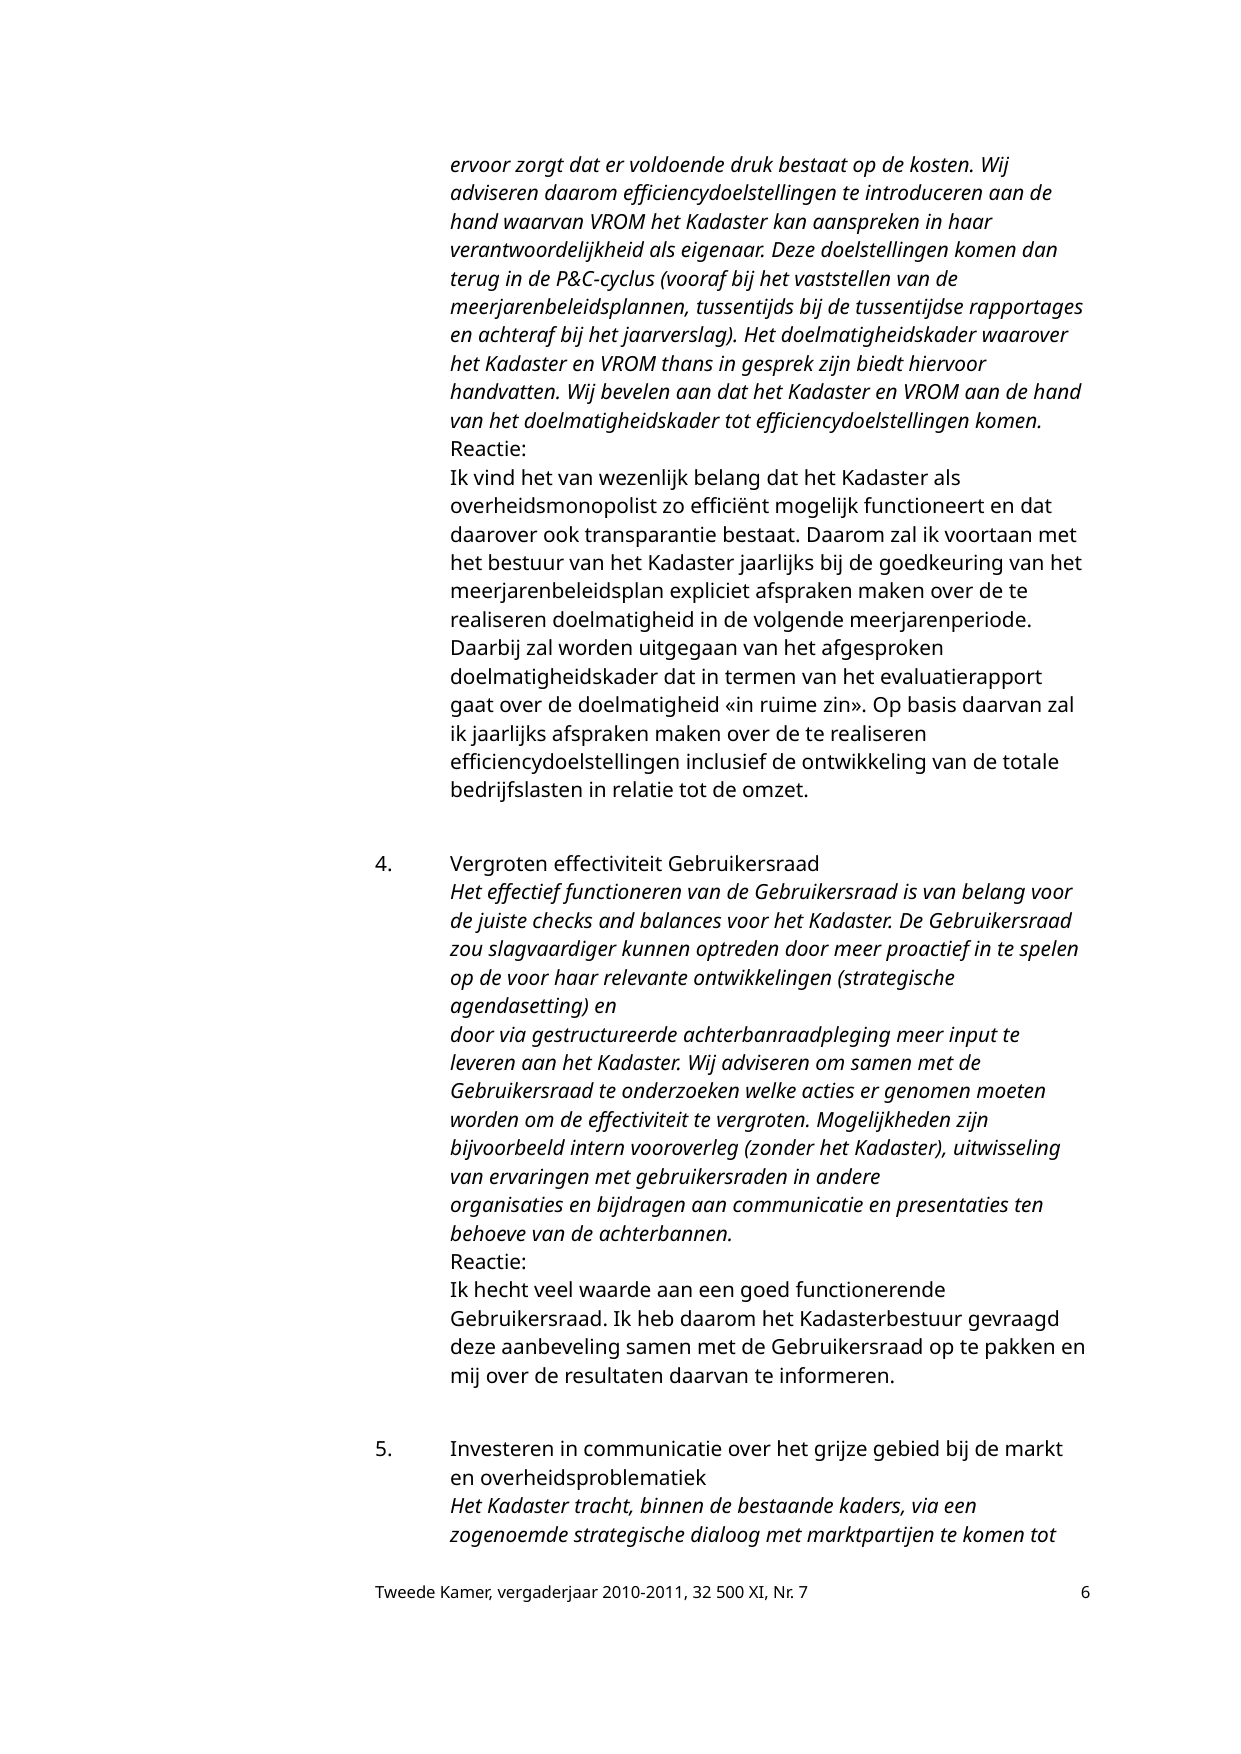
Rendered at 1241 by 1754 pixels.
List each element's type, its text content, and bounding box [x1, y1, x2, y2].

list Reactie: [375, 1247, 1090, 1276]
list Ik hecht veel waarde aan een goed functionerende Gebruikersraad. Ik heb daarom het Kadasterbestuur gevraagd deze aanbeveling samen met de Gebruikersraad op te pakken en mij over de resultaten daarvan te informeren. [375, 1276, 1090, 1389]
list Reactie: [375, 434, 1090, 463]
list Het Kadaster tracht, binnen de bestaande kaders, via een zogenoemde strategische dialoog met marktpartijen te komen tot [375, 1491, 1090, 1548]
list Het effectief functioneren van de Gebruikersraad is van belang voor de juiste checks and balances voor het Kadaster. De Gebruikersraad zou slagvaardiger kunnen optreden door meer proactief in te spelen op de voor haar relevante ontwikkelingen (strategische agendasetting) en [375, 877, 1090, 1020]
list organisaties en bijdragen aan communicatie en presentaties ten behoeve van de achterbannen. [375, 1190, 1090, 1247]
list door via gestructureerde achterbanraadpleging meer input te leveren aan het Kadaster. Wij adviseren om samen met de Gebruikersraad te onderzoeken welke acties er genomen moeten worden om de effectiviteit te vergroten. Mogelijkheden zijn bijvoorbeeld intern vooroverleg (zonder het Kadaster), uitwisseling van ervaringen met gebruikersraden in andere [375, 1020, 1090, 1190]
list Vergroten effectiviteit Gebruikersraad [375, 849, 1090, 877]
list Investeren in communicatie over het grijze gebied bij de markt en overheidsproblematiek [375, 1434, 1090, 1491]
list ervoor zorgt dat er voldoende druk bestaat op de kosten. Wij adviseren daarom efficiencydoelstellingen te introduceren aan de hand waarvan VROM het Kadaster kan aanspreken in haar verantwoordelijkheid als eigenaar. Deze doelstellingen komen dan terug in de P&C-cyclus (vooraf bij het vaststellen van de meerjarenbeleidsplannen, tussentijds bij de tussentijdse rapportages en achteraf bij het jaarverslag). Het doelmatigheidskader waarover het Kadaster en VROM thans in gesprek zijn biedt hiervoor handvatten. Wij bevelen aan dat het Kadaster en VROM aan de hand van het doelmatigheidskader tot efficiencydoelstellingen komen. [375, 150, 1090, 434]
list Ik vind het van wezenlijk belang dat het Kadaster als overheidsmonopolist zo efficiënt mogelijk functioneert en dat daarover ook transparantie bestaat. Daarom zal ik voortaan met het bestuur van het Kadaster jaarlijks bij de goedkeuring van het meerjarenbeleidsplan expliciet afspraken maken over de te realiseren doelmatigheid in de volgende meerjarenperiode. Daarbij zal worden uitgegaan van het afgesproken doelmatigheidskader dat in termen van het evaluatierapport gaat over de doelmatigheid «in ruime zin». Op basis daarvan zal ik jaarlijks afspraken maken over de te realiseren efficiencydoelstellingen inclusief de ontwikkeling van de totale bedrijfslasten in relatie tot de omzet. [375, 463, 1090, 804]
